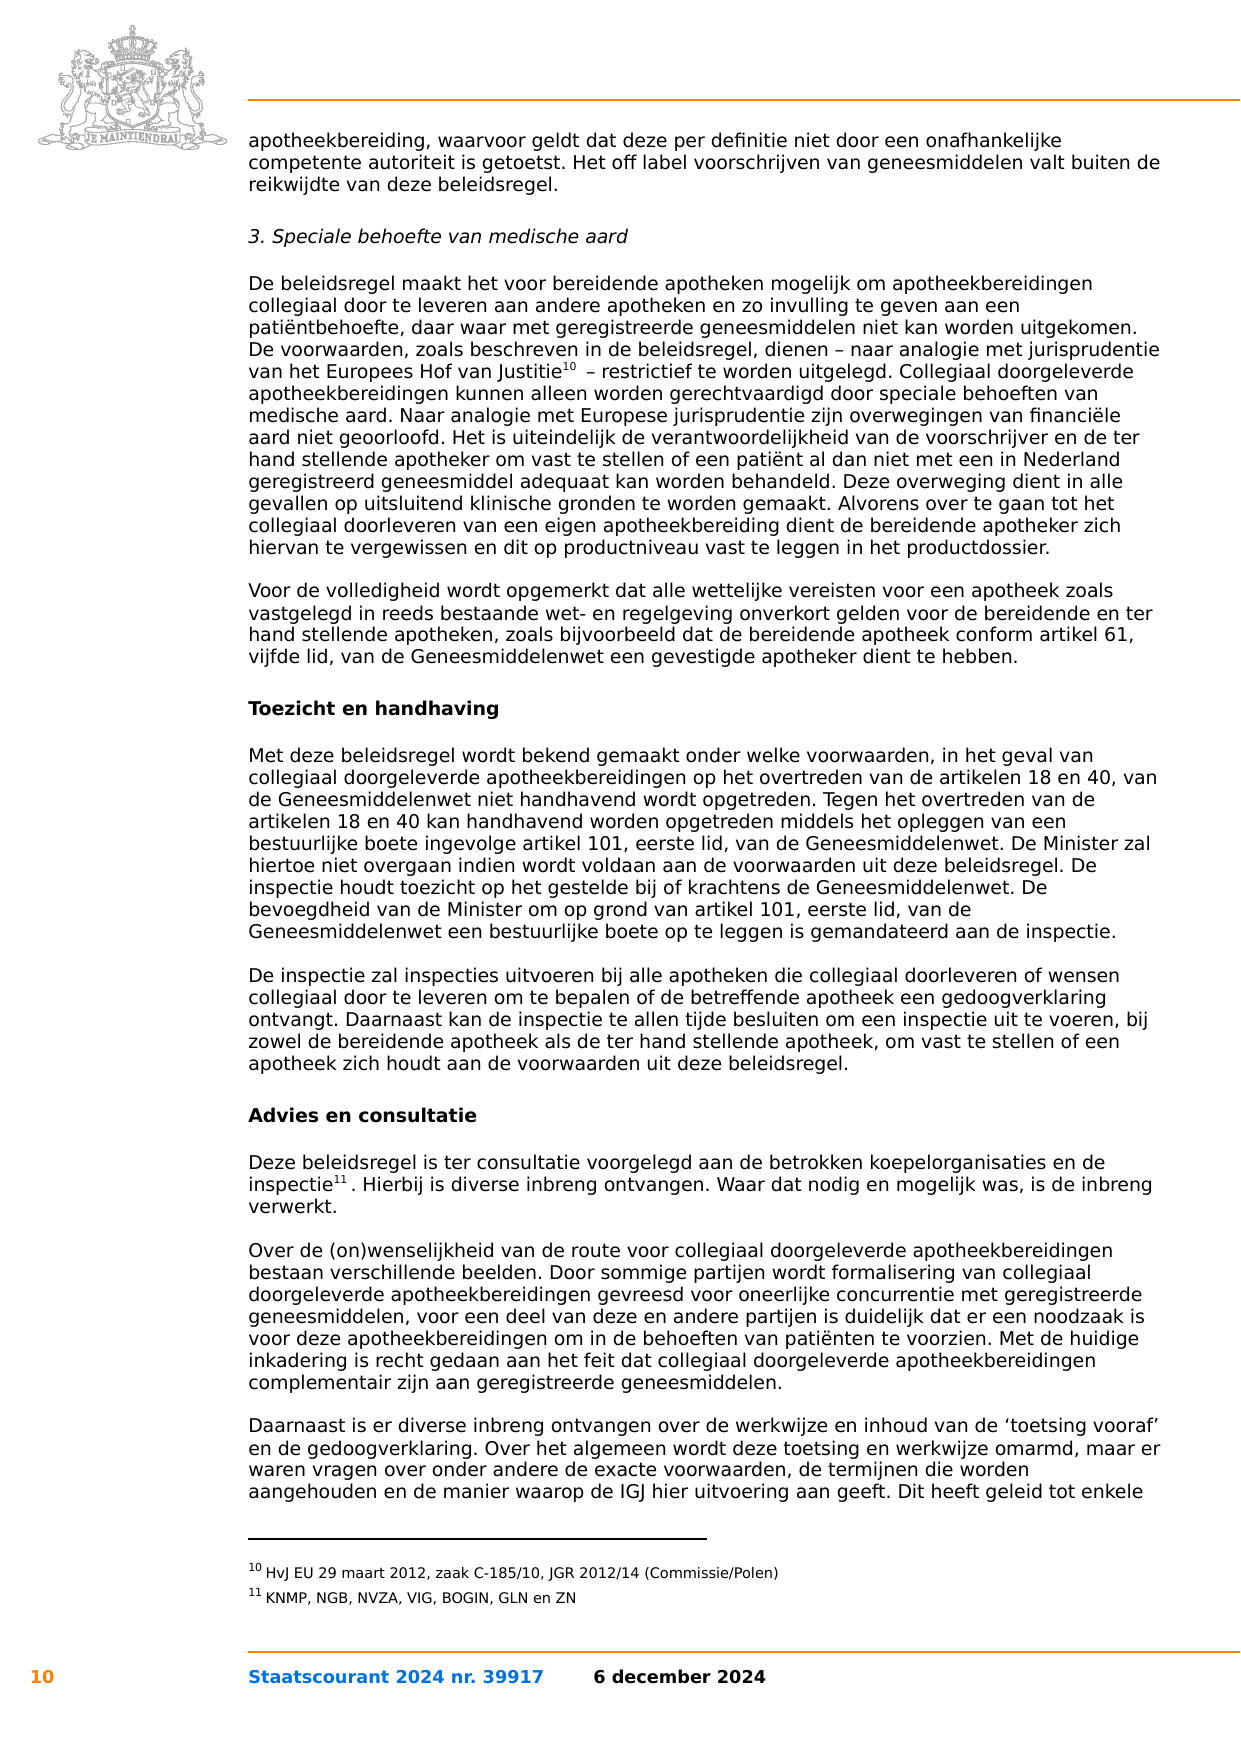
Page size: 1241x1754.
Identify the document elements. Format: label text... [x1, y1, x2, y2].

text Over de (on)wenselijkheid van de route voor collegiaal doorgeleverde apotheekbereidingen bestaan verschillende beelden. Door sommige partijen wordt formalisering van collegiaal doorgeleverde apotheekbereidingen gevreesd voor oneerlijke concurrentie met geregistreerde geneesmiddelen, voor een deel van deze en andere partijen is duidelijk dat er een noodzaak is voor deze apotheekbereidingen om in de behoeften van patiënten te voorzien. Met de huidige inkadering is recht gedaan aan het feit dat collegiaal doorgeleverde apotheekbereidingen complementair zijn aan geregistreerde geneesmiddelen. [248, 1240, 1163, 1393]
text Daarnaast is er diverse inbreng ontvangen over de werkwijze en inhoud van de ‘toetsing vooraf’ en de gedoogverklaring. Over het algemeen wordt deze toetsing en werkwijze omarmd, maar er waren vragen over onder andere de exacte voorwaarden, de termijnen die worden aangehouden en de manier waarop de IGJ hier uitvoering aan geeft. Dit heeft geleid tot enkele [248, 1415, 1163, 1503]
text KNMP, NGB, NVZA, VIG, BOGIN, GLN en ZN [248, 1586, 1163, 1608]
text HvJ EU 29 maart 2012, zaak C-185/10, JGR 2012/14 (Commissie/Polen) [248, 1561, 1163, 1583]
text Voor de volledigheid wordt opgemerkt dat alle wettelijke vereisten voor een apotheek zoals vastgelegd in reeds bestaande wet- en regelgeving onverkort gelden voor de bereidende en ter hand stellende apotheken, zoals bijvoorbeeld dat de bereidende apotheek conform artikel 61, vijfde lid, van de Geneesmiddelenwet een gevestigde apotheker dient te hebben. [248, 580, 1163, 668]
subtitle Toezicht en handhaving [248, 698, 1163, 720]
text Met deze beleidsregel wordt bekend gemaakt onder welke voorwaarden, in het geval van collegiaal doorgeleverde apotheekbereidingen op het overtreden van de artikelen 18 en 40, van de Geneesmiddelenwet niet handhavend wordt opgetreden. Tegen het overtreden van de artikelen 18 en 40 kan handhavend worden opgetreden middels het opleggen van een bestuurlijke boete ingevolge artikel 101, eerste lid, van de Geneesmiddelenwet. De Minister zal hiertoe niet overgaan indien wordt voldaan aan de voorwaarden uit deze beleidsregel. De inspectie houdt toezicht op het gestelde bij of krachtens de Geneesmiddelenwet. De bevoegdheid van de Minister om op grond van artikel 101, eerste lid, van de Geneesmiddelenwet een bestuurlijke boete op te leggen is gemandateerd aan de inspectie. [248, 745, 1163, 943]
picture [38, 25, 227, 150]
text De beleidsregel maakt het voor bereidende apotheken mogelijk om apotheekbereidingen collegiaal door te leveren aan andere apotheken en zo invulling te geven aan een patiëntbehoefte, daar waar met geregistreerde geneesmiddelen niet kan worden uitgekomen. De voorwaarden, zoals beschreven in de beleidsregel, dienen – naar analogie met jurisprudentie van het Europees Hof van Justitie – restrictief te worden uitgelegd. Collegiaal doorgeleverde apotheekbereidingen kunnen alleen worden gerechtvaardigd door speciale behoeften van medische aard. Naar analogie met Europese jurisprudentie zijn overwegingen van financiële aard niet geoorloofd. Het is uiteindelijk de verantwoordelijkheid van de voorschrijver en de ter hand stellende apotheker om vast te stellen of een patiënt al dan niet met een in Nederland geregistreerd geneesmiddel adequaat kan worden behandeld. Deze overweging dient in alle gevallen op uitsluitend klinische gronden te worden gemaakt. Alvorens over te gaan tot het collegiaal doorleveren van een eigen apotheekbereiding dient de bereidende apotheker zich hiervan te vergewissen en dit op productniveau vast te leggen in het productdossier. [248, 273, 1163, 558]
subtitle 3. Speciale behoefte van medische aard [248, 226, 1163, 248]
text Deze beleidsregel is ter consultatie voorgelegd aan de betrokken koepelorganisaties en de inspectie. Hierbij is diverse inbreng ontvangen. Waar dat nodig en mogelijk was, is de inbreng verwerkt. [248, 1152, 1163, 1218]
text De inspectie zal inspecties uitvoeren bij alle apotheken die collegiaal doorleveren of wensen collegiaal door te leveren om te bepalen of de betreffende apotheek een gedoogverklaring ontvangt. Daarnaast kan de inspectie te allen tijde besluiten om een inspectie uit te voeren, bij zowel de bereidende apotheek als de ter hand stellende apotheek, om vast te stellen of een apotheek zich houdt aan de voorwaarden uit deze beleidsregel. [248, 965, 1163, 1075]
text apotheekbereiding, waarvoor geldt dat deze per definitie niet door een onafhankelijke competente autoriteit is getoetst. Het off label voorschrijven van geneesmiddelen valt buiten de reikwijdte van deze beleidsregel. [248, 130, 1163, 196]
subtitle Advies en consultatie [248, 1105, 1163, 1127]
